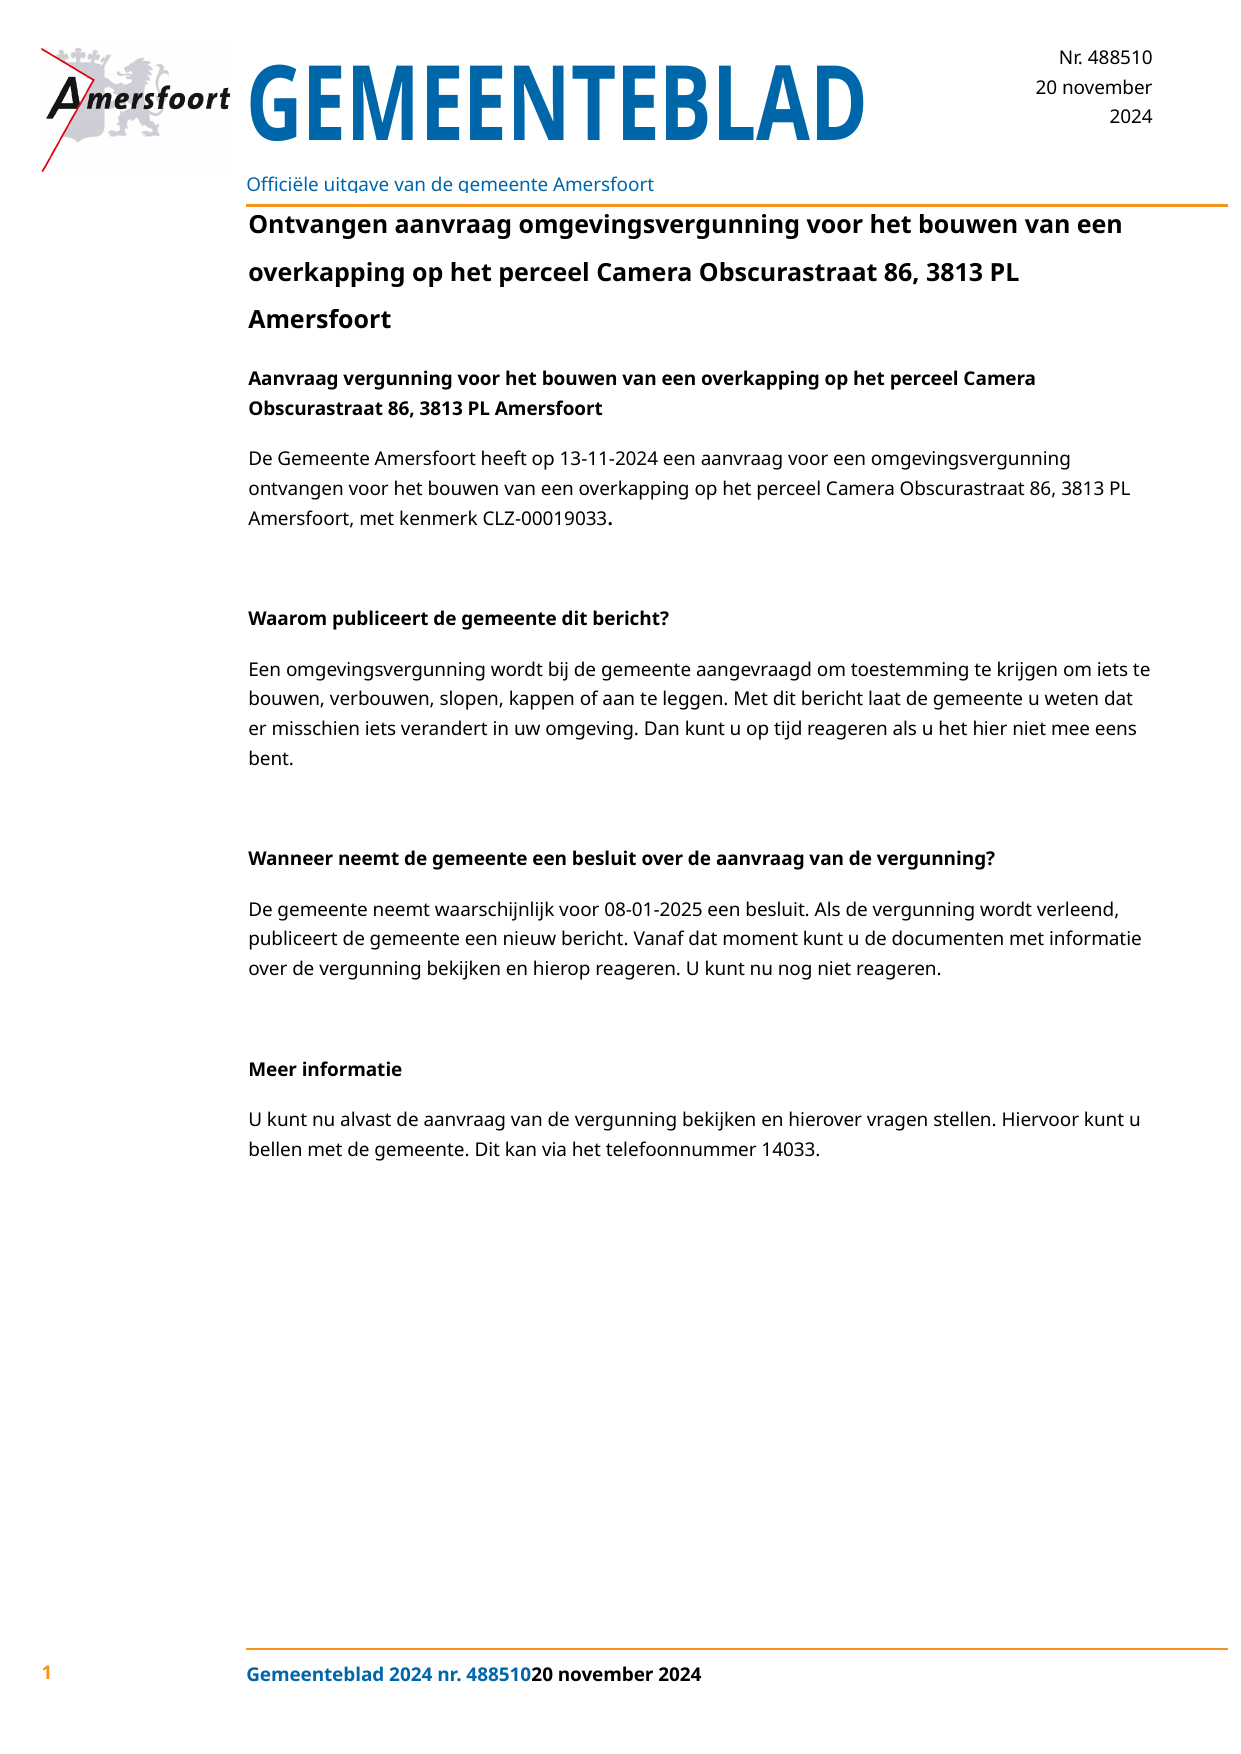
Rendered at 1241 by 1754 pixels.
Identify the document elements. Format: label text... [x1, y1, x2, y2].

text U kunt nu alvast de aanvraag van de vergunning bekijken en hierover vragen stellen. Hiervoor kunt u bellen met de gemeente. Dit kan via het telefoonnummer 14033. [248, 1106, 1152, 1162]
text Ontvangen aanvraag omgevingsvergunning voor het bouwen van een overkapping op het perceel Camera Obscurastraat 86, 3813 PL Amersfoort [248, 207, 1152, 336]
text Waarom publiceert de gemeente dit bericht? [248, 606, 1152, 631]
text De Gemeente Amersfoort heeft op 13-11-2024 een aanvraag voor een omgevingsvergunning ontvangen voor het bouwen van een overkapping op het perceel Camera Obscurastraat 86, 3813 PL Amersfoort, met kenmerk CLZ-00019033. [248, 446, 1152, 530]
picture [41, 47, 231, 172]
text Aanvraag vergunning voor het bouwen van een overkapping op het perceel Camera Obscurastraat 86, 3813 PL Amersfoort [248, 366, 1152, 421]
text Meer informatie [248, 1056, 1152, 1082]
text De gemeente neemt waarschijnlijk voor 08-01-2025 een besluit. Als de vergunning wordt verleend, publiceert de gemeente een nieuw bericht. Vanaf dat moment kunt u de documenten met informatie over de vergunning bekijken en hierop reageren. U kunt nu nog niet reageren. [248, 896, 1152, 981]
text Wanneer neemt de gemeente een besluit over de aanvraag van de vergunning? [248, 846, 1152, 871]
text Een omgevingsvergunning wordt bij de gemeente aangevraagd om toestemming te krijgen om iets te bouwen, verbouwen, slopen, kappen of aan te leggen. Met dit bericht laat de gemeente u weten dat er misschien iets verandert in uw omgeving. Dan kunt u op tijd reageren als u het hier niet mee eens bent. [248, 656, 1152, 770]
